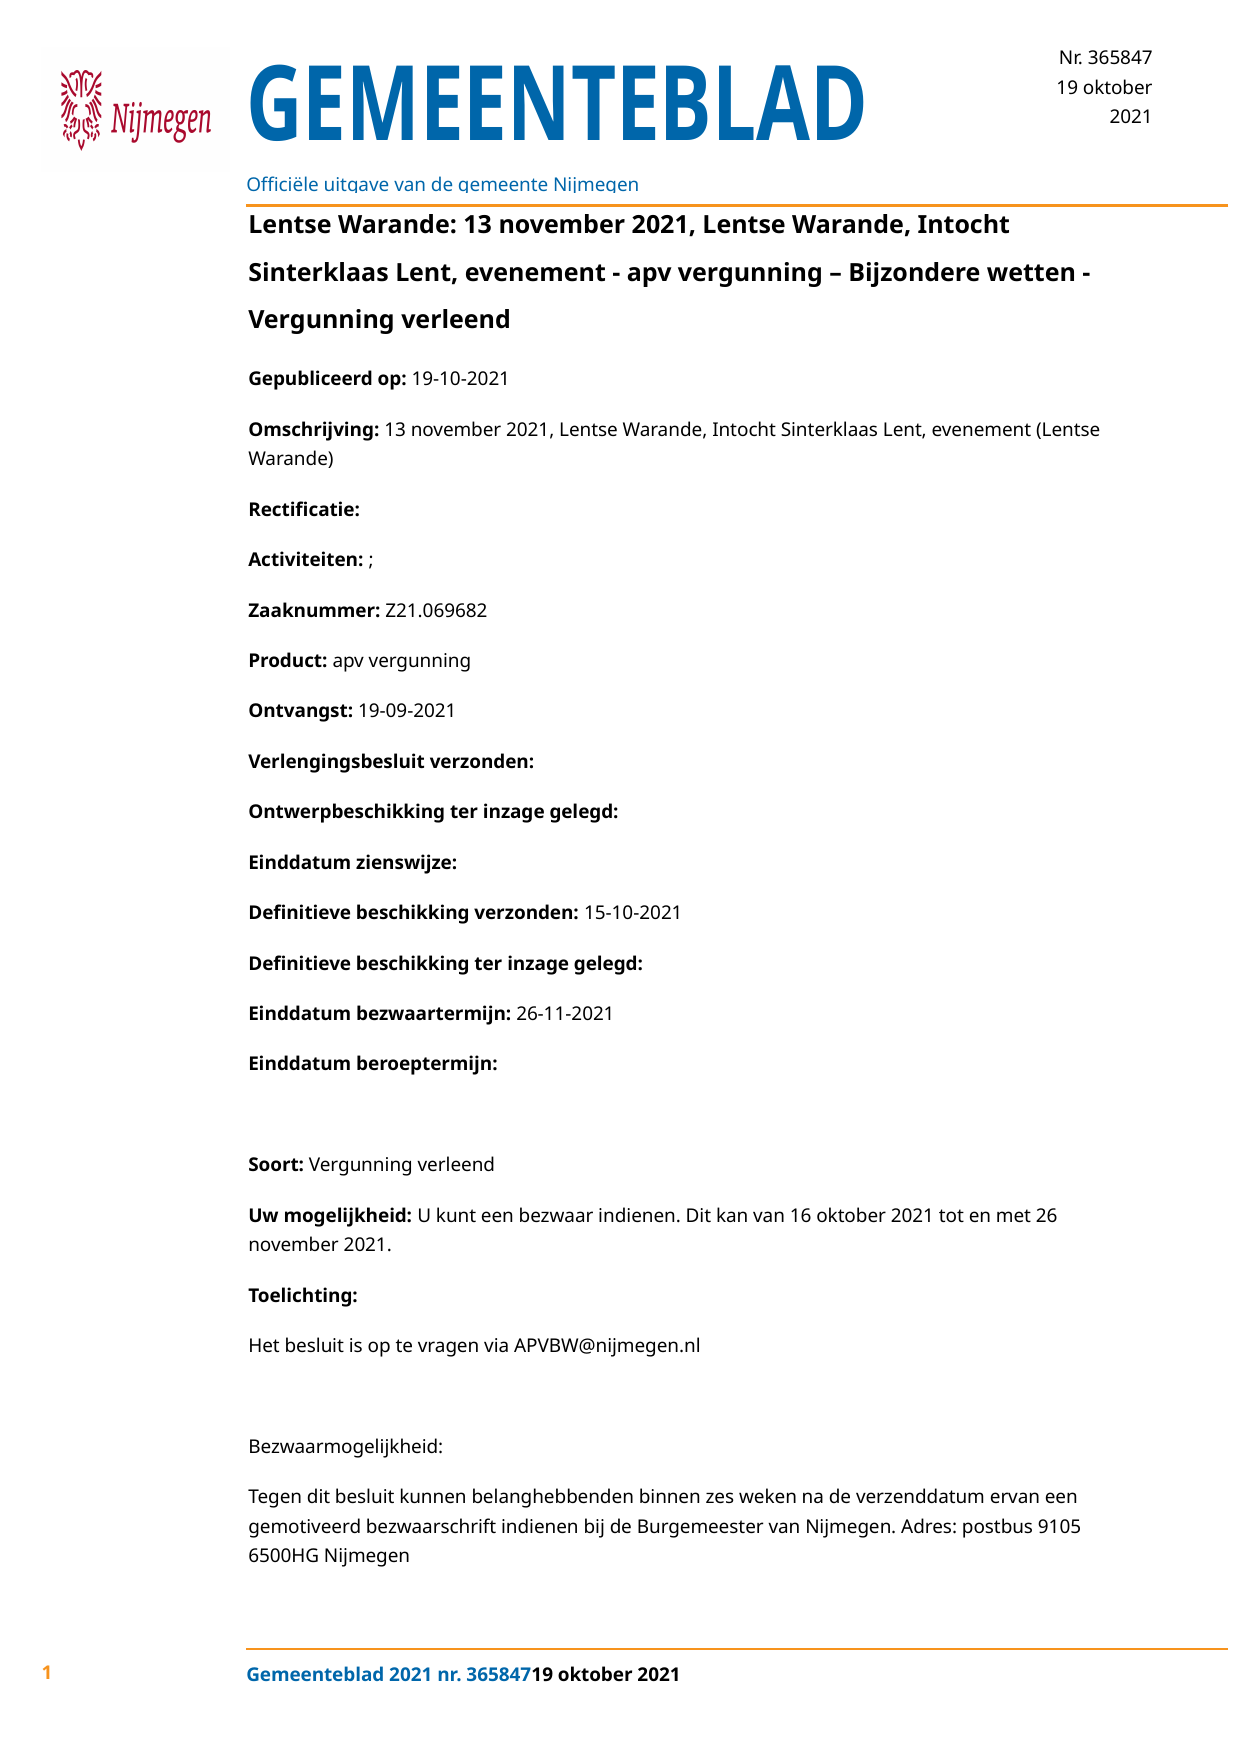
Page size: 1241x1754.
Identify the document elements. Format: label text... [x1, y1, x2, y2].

text Einddatum beroeptermijn: [248, 1051, 1152, 1076]
text Einddatum zienswijze: [248, 849, 1152, 874]
text Product: apv vergunning [248, 647, 1152, 673]
picture [41, 47, 231, 172]
text Uw mogelijkheid: U kunt een bezwaar indienen. Dit kan van 16 oktober 2021 tot en met 26 november 2021. [248, 1202, 1152, 1257]
text Activiteiten: ; [248, 546, 1152, 572]
text Ontwerpbeschikking ter inzage gelegd: [248, 798, 1152, 824]
text Lentse Warande: 13 november 2021, Lentse Warande, Intocht Sinterklaas Lent, evenement - apv vergunning – Bijzondere wetten - Vergunning verleend [248, 207, 1152, 336]
text Tegen dit besluit kunnen belanghebbenden binnen zes weken na de verzenddatum ervan een gemotiveerd bezwaarschrift indienen bij de Burgemeester van Nijmegen. Adres: postbus 9105 6500HG Nijmegen [248, 1483, 1152, 1568]
text Gepubliceerd op: 19-10-2021 [248, 366, 1152, 391]
text Rectificatie: [248, 496, 1152, 522]
text Ontvangst: 19-09-2021 [248, 698, 1152, 723]
text Het besluit is op te vragen via APVBW@nijmegen.nl [248, 1332, 1152, 1358]
text Definitieve beschikking ter inzage gelegd: [248, 950, 1152, 975]
text Zaaknummer: Z21.069682 [248, 597, 1152, 622]
text Omschrijving: 13 november 2021, Lentse Warande, Intocht Sinterklaas Lent, evenement (Lentse Warande) [248, 416, 1152, 471]
text Definitieve beschikking verzonden: 15-10-2021 [248, 899, 1152, 925]
text Bezwaarmogelijkheid: [248, 1433, 1152, 1459]
text Soort: Vergunning verleend [248, 1151, 1152, 1177]
text Verlengingsbesluit verzonden: [248, 748, 1152, 774]
text Toelichting: [248, 1282, 1152, 1307]
text Einddatum bezwaartermijn: 26-11-2021 [248, 1000, 1152, 1026]
